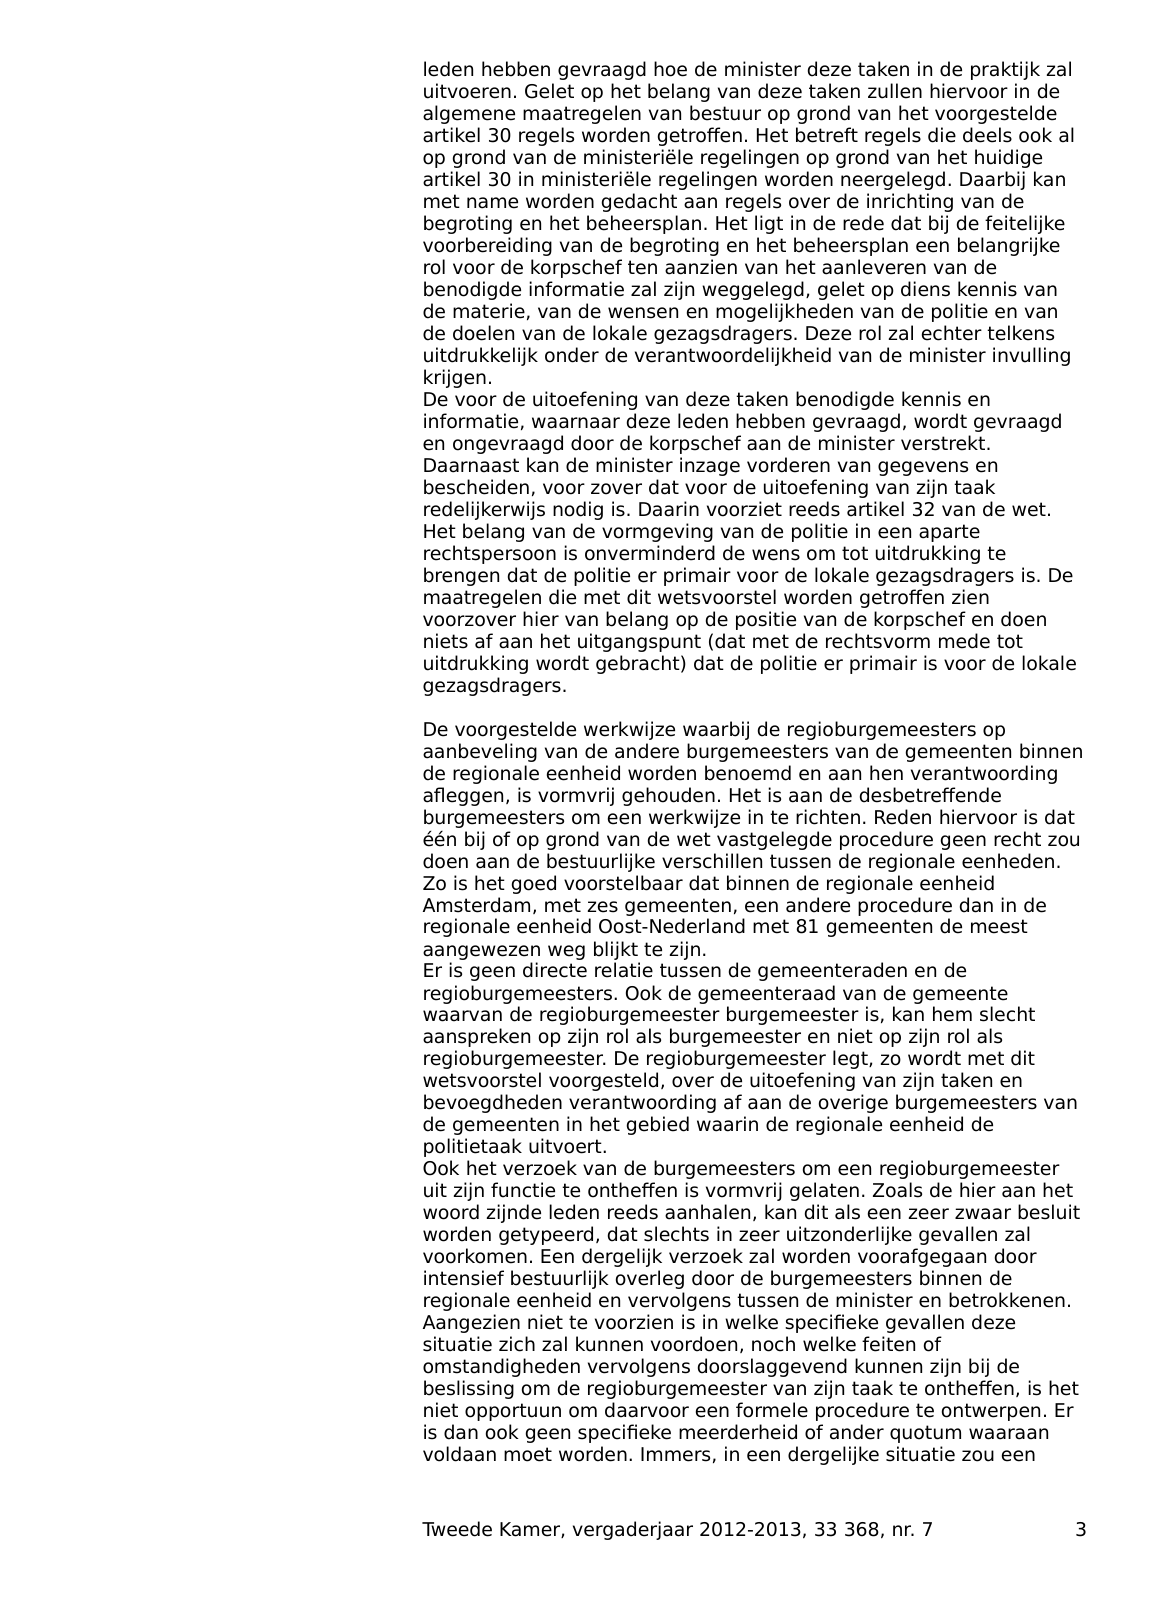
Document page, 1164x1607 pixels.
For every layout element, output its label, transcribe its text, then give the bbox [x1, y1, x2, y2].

text Het belang van de vormgeving van de politie in een aparte rechtspersoon is onverminderd de wens om tot uitdrukking te brengen dat de politie er primair voor de lokale gezagsdragers is. De maatregelen die met dit wetsvoorstel worden getroffen zien voorzover hier van belang op de positie van de korpschef en doen niets af aan het uitgangspunt (dat met de rechtsvorm mede tot uitdrukking wordt gebracht) dat de politie er primair is voor de lokale gezagsdragers. [422, 521, 1087, 696]
text De voorgestelde werkwijze waarbij de regioburgemeesters op aanbeveling van de andere burgemeesters van de gemeenten binnen de regionale eenheid worden benoemd en aan hen verantwoording afleggen, is vormvrij gehouden. Het is aan de desbetreffende burgemeesters om een werkwijze in te richten. Reden hiervoor is dat één bij of op grond van de wet vastgelegde procedure geen recht zou doen aan de bestuurlijke verschillen tussen de regionale eenheden. Zo is het goed voorstelbaar dat binnen de regionale eenheid Amsterdam, met zes gemeenten, een andere procedure dan in de regionale eenheid Oost-Nederland met 81 gemeenten de meest aangewezen weg blijkt te zijn. [422, 719, 1087, 960]
text leden hebben gevraagd hoe de minister deze taken in de praktijk zal uitvoeren. Gelet op het belang van deze taken zullen hiervoor in de algemene maatregelen van bestuur op grond van het voorgestelde artikel 30 regels worden getroffen. Het betreft regels die deels ook al op grond van de ministeriële regelingen op grond van het huidige artikel 30 in ministeriële regelingen worden neergelegd. Daarbij kan met name worden gedacht aan regels over de inrichting van de begroting en het beheersplan. Het ligt in de rede dat bij de feitelijke voorbereiding van de begroting en het beheersplan een belangrijke rol voor de korpschef ten aanzien van het aanleveren van de benodigde informatie zal zijn weggelegd, gelet op diens kennis van de materie, van de wensen en mogelijkheden van de politie en van de doelen van de lokale gezagsdragers. Deze rol zal echter telkens uitdrukkelijk onder de verantwoordelijkheid van de minister invulling krijgen. [422, 59, 1087, 389]
text Ook het verzoek van de burgemeesters om een regioburgemeester uit zijn functie te ontheffen is vormvrij gelaten. Zoals de hier aan het woord zijnde leden reeds aanhalen, kan dit als een zeer zwaar besluit worden getypeerd, dat slechts in zeer uitzonderlijke gevallen zal voorkomen. Een dergelijk verzoek zal worden voorafgegaan door intensief bestuurlijk overleg door de burgemeesters binnen de regionale eenheid en vervolgens tussen de minister en betrokkenen. Aangezien niet te voorzien is in welke specifieke gevallen deze situatie zich zal kunnen voordoen, noch welke feiten of omstandigheden vervolgens doorslaggevend kunnen zijn bij de beslissing om de regioburgemeester van zijn taak te ontheffen, is het niet opportuun om daarvoor een formele procedure te ontwerpen. Er is dan ook geen specifieke meerderheid of ander quotum waaraan voldaan moet worden. Immers, in een dergelijke situatie zou een [422, 1158, 1087, 1466]
text Er is geen directe relatie tussen de gemeenteraden en de regioburgemeesters. Ook de gemeenteraad van de gemeente waarvan de regioburgemeester burgemeester is, kan hem slecht aanspreken op zijn rol als burgemeester en niet op zijn rol als regioburgemeester. De regioburgemeester legt, zo wordt met dit wetsvoorstel voorgesteld, over de uitoefening van zijn taken en bevoegdheden verantwoording af aan de overige burgemeesters van de gemeenten in het gebied waarin de regionale eenheid de politietaak uitvoert. [422, 960, 1087, 1158]
text De voor de uitoefening van deze taken benodigde kennis en informatie, waarnaar deze leden hebben gevraagd, wordt gevraagd en ongevraagd door de korpschef aan de minister verstrekt. Daarnaast kan de minister inzage vorderen van gegevens en bescheiden, voor zover dat voor de uitoefening van zijn taak redelijkerwijs nodig is. Daarin voorziet reeds artikel 32 van de wet. [422, 389, 1087, 521]
